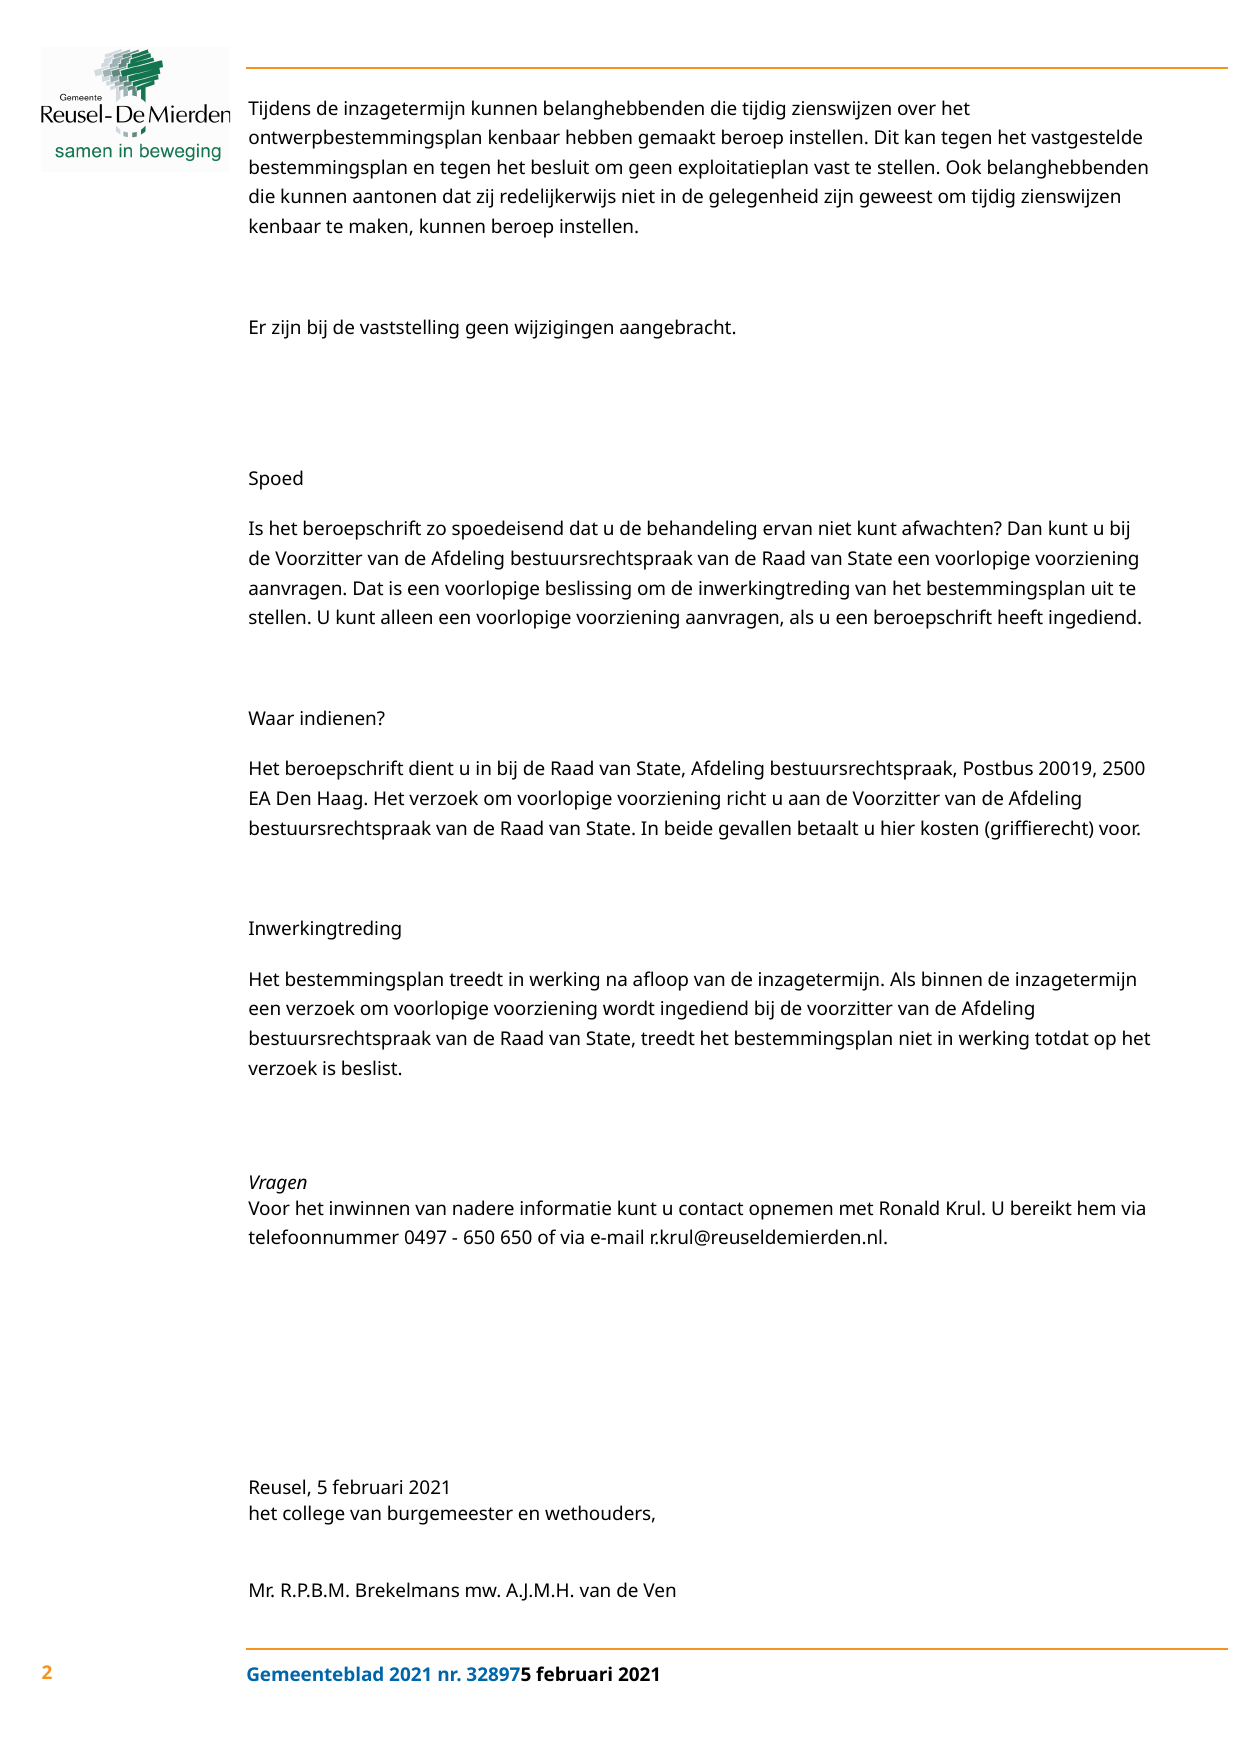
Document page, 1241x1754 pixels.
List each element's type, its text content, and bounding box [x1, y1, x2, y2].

text Is het beroepschrift zo spoedeisend dat u de behandeling ervan niet kunt afwachten? Dan kunt u bij de Voorzitter van de Afdeling bestuursrechtspraak van de Raad van State een voorlopige voorziening aanvragen. Dat is een voorlopige beslissing om de inwerkingtreding van het bestemmingsplan uit te stellen. U kunt alleen een voorlopige voorziening aanvragen, als u een beroepschrift heeft ingediend. [248, 516, 1152, 630]
text Het bestemmingsplan treedt in werking na afloop van de inzagetermijn. Als binnen de inzagetermijn een verzoek om voorlopige voorziening wordt ingediend bij de voorzitter van de Afdeling bestuursrechtspraak van de Raad van State, treedt het bestemmingsplan niet in werking totdat op het verzoek is beslist. [248, 966, 1152, 1081]
text Inwerkingtreding [248, 916, 1152, 941]
text Tijdens de inzagetermijn kunnen belanghebbenden die tijdig zienswijzen over het ontwerpbestemmingsplan kenbaar hebben gemaakt beroep instellen. Dit kan tegen het vastgestelde bestemmingsplan en tegen het besluit om geen exploitatieplan vast te stellen. Ook belanghebbenden die kunnen aantonen dat zij redelijkerwijs niet in de gelegenheid zijn geweest om tijdig zienswijzen kenbaar te maken, kunnen beroep instellen. [248, 95, 1152, 239]
text Spoed [248, 465, 1152, 491]
picture [41, 47, 231, 172]
text Vragen [248, 1169, 1152, 1195]
text Waar indienen? [248, 705, 1152, 731]
text Voor het inwinnen van nadere informatie kunt u contact opnemen met Ronald Krul. U bereikt hem via telefoonnummer 0497 - 650 650 of via e-mail r.krul@reuseldemierden.nl. [248, 1195, 1152, 1250]
text Het beroepschrift dient u in bij de Raad van State, Afdeling bestuursrechtspraak, Postbus 20019, 2500 EA Den Haag. Het verzoek om voorlopige voorziening richt u aan de Voorzitter van de Afdeling bestuursrechtspraak van de Raad van State. In beide gevallen betaalt u hier kosten (griffierecht) voor. [248, 756, 1152, 841]
text Er zijn bij de vaststelling geen wijzigingen aangebracht. [248, 314, 1152, 340]
text Mr. R.P.B.M. Brekelmans mw. A.J.M.H. van de Ven [248, 1577, 1152, 1603]
text het college van burgemeester en wethouders, [248, 1500, 1152, 1525]
text Reusel, 5 februari 2021 [248, 1474, 1152, 1500]
